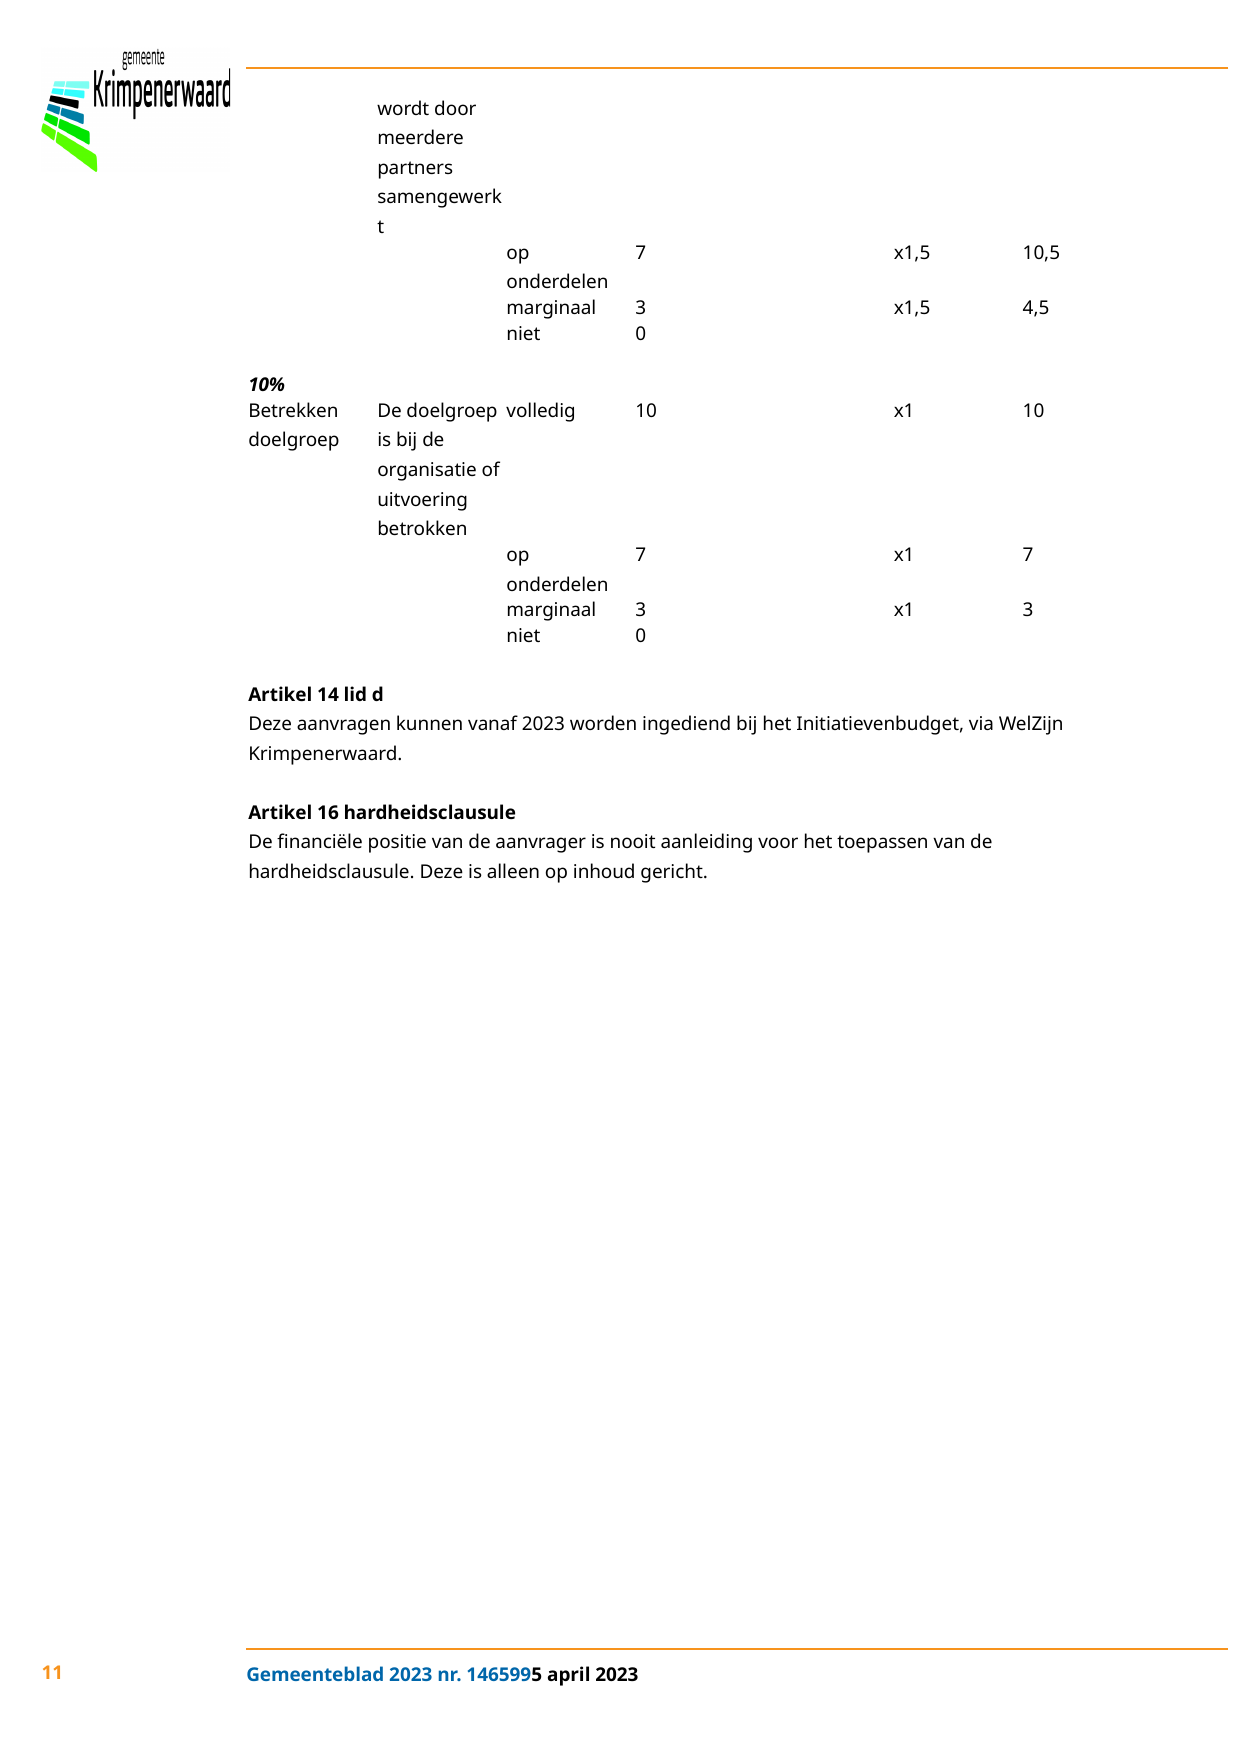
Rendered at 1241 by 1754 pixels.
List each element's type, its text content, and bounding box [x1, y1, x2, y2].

table_cell op onderdelen [506, 541, 635, 596]
table_cell [248, 320, 377, 346]
table_cell [764, 320, 893, 346]
table_cell 10 [1023, 397, 1152, 541]
table_cell Betrekken doelgroep [248, 397, 377, 541]
table_cell [764, 622, 893, 648]
table_cell niet [506, 320, 635, 346]
table_cell [1023, 346, 1152, 371]
table_cell De doelgroep is bij de organisatie of uitvoering betrokken [377, 397, 506, 541]
table_cell [377, 596, 506, 622]
table_cell [248, 294, 377, 320]
table_cell 7 [635, 239, 764, 294]
table_cell [894, 346, 1022, 371]
table_cell [1023, 320, 1152, 346]
table_cell [764, 294, 893, 320]
table_cell [506, 95, 635, 239]
table_cell x1,5 [894, 239, 1022, 294]
table_cell 10% [248, 371, 893, 397]
table_cell [248, 622, 377, 648]
table_cell [894, 320, 1022, 346]
table_cell [764, 346, 893, 371]
table_cell [248, 596, 377, 622]
table_cell [1023, 371, 1152, 397]
table_cell x1 [894, 397, 1022, 541]
text Deze aanvragen kunnen vanaf 2023 worden ingediend bij het Initiatievenbudget, via WelZijn Krimpenerwaard. [248, 710, 1152, 766]
table_cell niet [506, 622, 635, 648]
table_cell [248, 239, 377, 294]
table_cell marginaal [506, 596, 635, 622]
table_cell x1 [894, 541, 1022, 596]
table_cell [635, 95, 764, 239]
table_cell wordt door meerdere partners samengewerkt [377, 95, 506, 239]
table_cell 0 [635, 622, 764, 648]
table_cell [764, 541, 893, 596]
table_cell 4,5 [1023, 294, 1152, 320]
table_cell 7 [1023, 541, 1152, 596]
table_cell 7 [635, 541, 764, 596]
text De financiële positie van de aanvrager is nooit aanleiding voor het toepassen van de hardheidsclausule. Deze is alleen op inhoud gericht. [248, 829, 1152, 884]
table_cell x1,5 [894, 294, 1022, 320]
table_cell 3 [635, 294, 764, 320]
table_cell [764, 95, 893, 239]
table_cell [894, 371, 1022, 397]
text Artikel 14 lid d [248, 681, 1152, 706]
table_cell [377, 239, 506, 294]
table_cell [377, 294, 506, 320]
table_cell [377, 541, 506, 596]
text Artikel 16 hardheidsclausule [248, 799, 1152, 825]
table_cell 10 [635, 397, 764, 541]
table_cell [894, 622, 1022, 648]
table_cell [377, 320, 506, 346]
table_cell 0 [635, 320, 764, 346]
table_cell [764, 239, 893, 294]
table_cell 10,5 [1023, 239, 1152, 294]
table_cell [506, 346, 635, 371]
table_cell [248, 95, 377, 239]
table_cell [1023, 95, 1152, 239]
table_cell [377, 622, 506, 648]
picture [41, 47, 231, 172]
table_cell x1 [894, 596, 1022, 622]
table_cell marginaal [506, 294, 635, 320]
table_cell [764, 596, 893, 622]
table_cell [894, 95, 1022, 239]
table_cell [635, 346, 764, 371]
table_cell [377, 346, 506, 371]
table_cell volledig [506, 397, 635, 541]
table_cell [764, 397, 893, 541]
table_cell 3 [635, 596, 764, 622]
table_cell [1023, 622, 1152, 648]
table_cell [248, 346, 377, 371]
table_cell 3 [1023, 596, 1152, 622]
table_cell op onderdelen [506, 239, 635, 294]
table_cell [248, 541, 377, 596]
